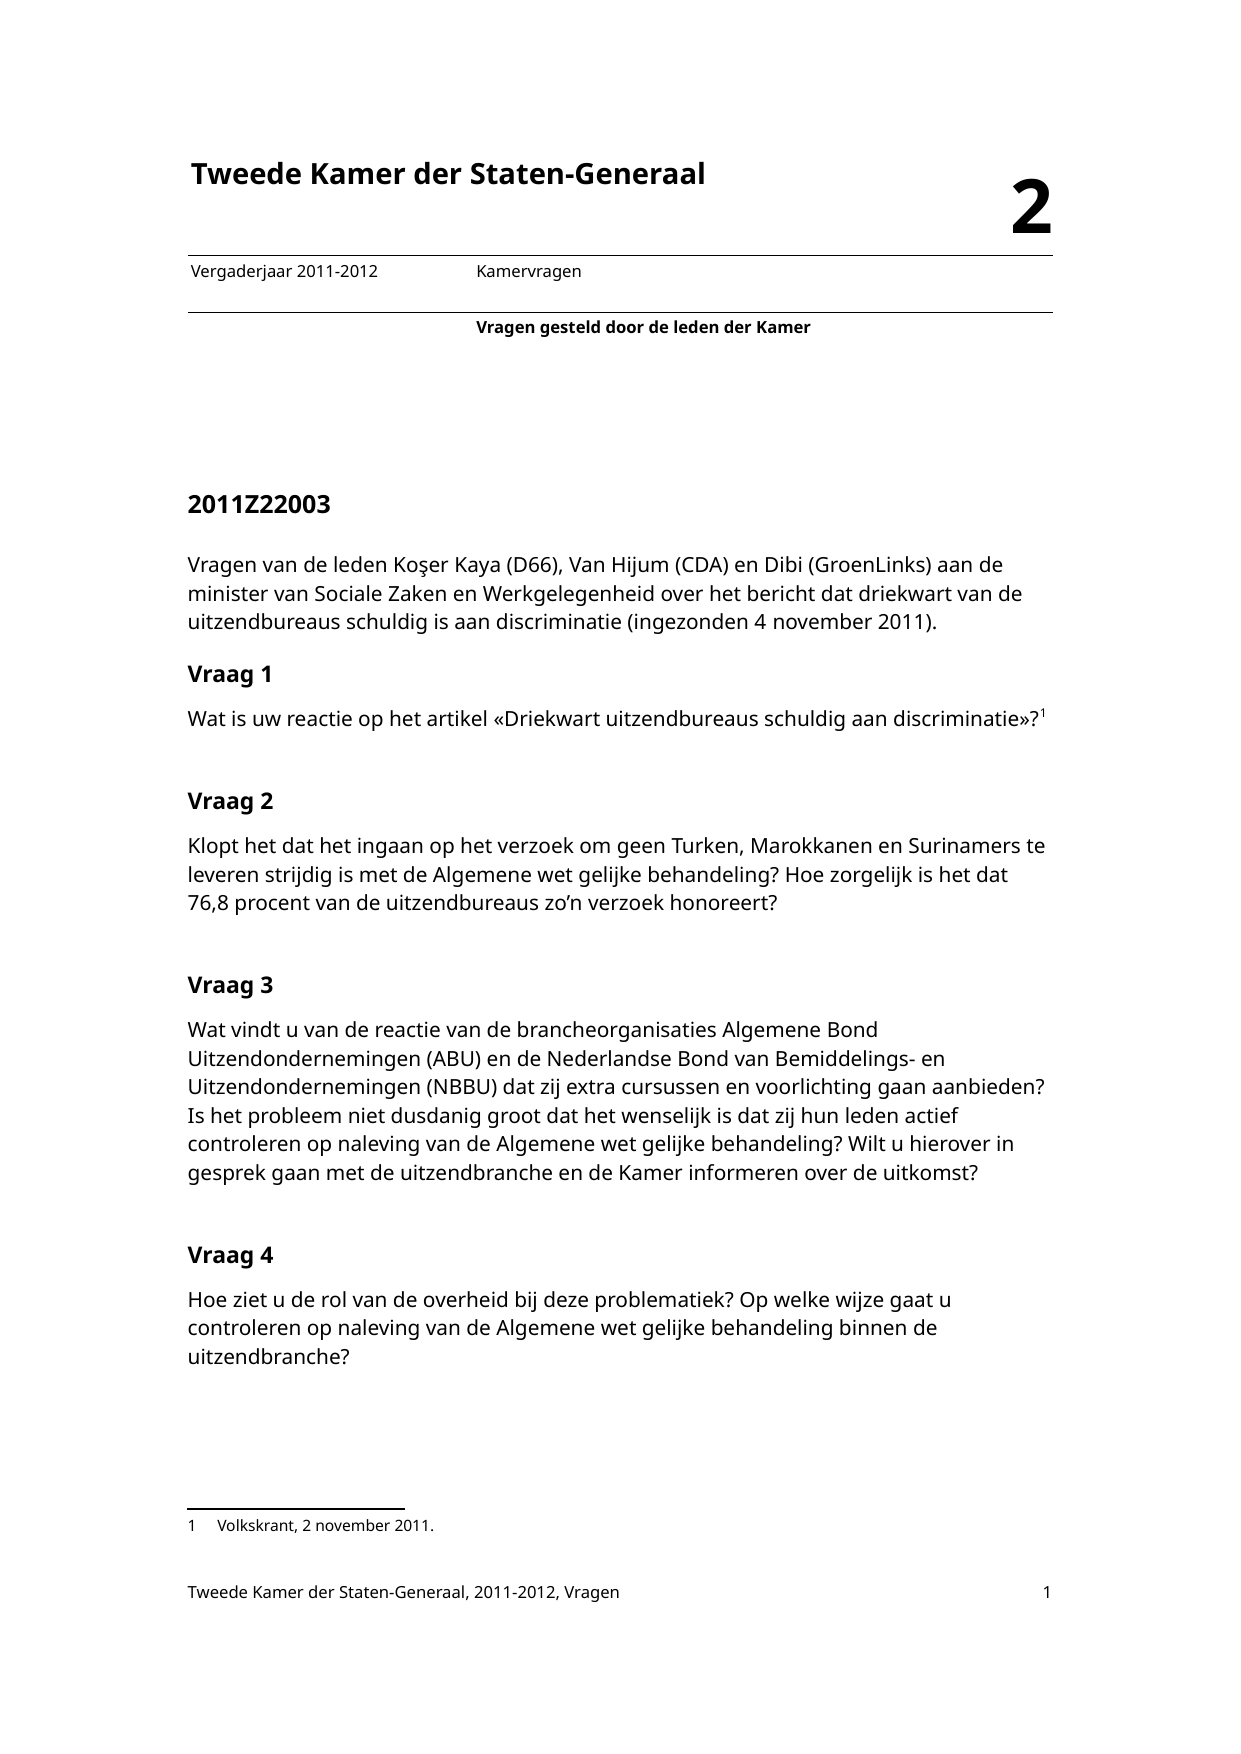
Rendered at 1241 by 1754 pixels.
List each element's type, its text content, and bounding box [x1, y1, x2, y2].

table_cell Kamervragen [473, 256, 1053, 312]
text Klopt het dat het ingaan op het verzoek om geen Turken, Marokkanen en Surinamers te leveren strijdig is met de Algemene wet gelijke behandeling? Hoe zorgelijk is het dat 76,8 procent van de uitzendbureaus zo’n verzoek honoreert? [187, 832, 1053, 917]
table_header 2 [880, 150, 1053, 255]
subtitle Vraag 3 [187, 969, 1053, 1001]
table_cell [188, 313, 473, 339]
text Wat vindt u van de reactie van de brancheorganisaties Algemene Bond Uitzendondernemingen (ABU) en de Nederlandse Bond van Bemiddelings- en Uitzendondernemingen (NBBU) dat zij extra cursussen en voorlichting gaan aanbieden? Is het probleem niet dusdanig groot dat het wenselijk is dat zij hun leden actief controleren op naleving van de Algemene wet gelijke behandeling? Wilt u hierover in gesprek gaan met de uitzendbranche en de Kamer informeren over de uitkomst? [187, 1016, 1053, 1186]
table_header Tweede Kamer der Staten-Generaal [188, 150, 879, 255]
text 2011Z22003 [187, 487, 1053, 521]
subtitle Vraag 1 [187, 658, 1053, 689]
text Vragen van de leden Koşer Kaya (D66), Van Hijum (CDA) en Dibi (GroenLinks) aan de minister van Sociale Zaken en Werkgelegenheid over het bericht dat driekwart van de uitzendbureaus schuldig is aan discriminatie (ingezonden 4 november 2011). [187, 550, 1053, 636]
table_cell Vragen gesteld door de leden der Kamer [473, 313, 1053, 339]
text Volkskrant, 2 november 2011. [187, 1508, 1053, 1536]
table_cell Vergaderjaar 2011-2012 [188, 256, 473, 312]
subtitle Vraag 4 [187, 1239, 1053, 1270]
text Hoe ziet u de rol van de overheid bij deze problematiek? Op welke wijze gaat u controleren op naleving van de Algemene wet gelijke behandeling binnen de uitzendbranche? [187, 1285, 1053, 1370]
text Wat is uw reactie op het artikel «Driekwart uitzendbureaus schuldig aan discriminatie»? [187, 704, 1053, 733]
subtitle Vraag 2 [187, 785, 1053, 817]
